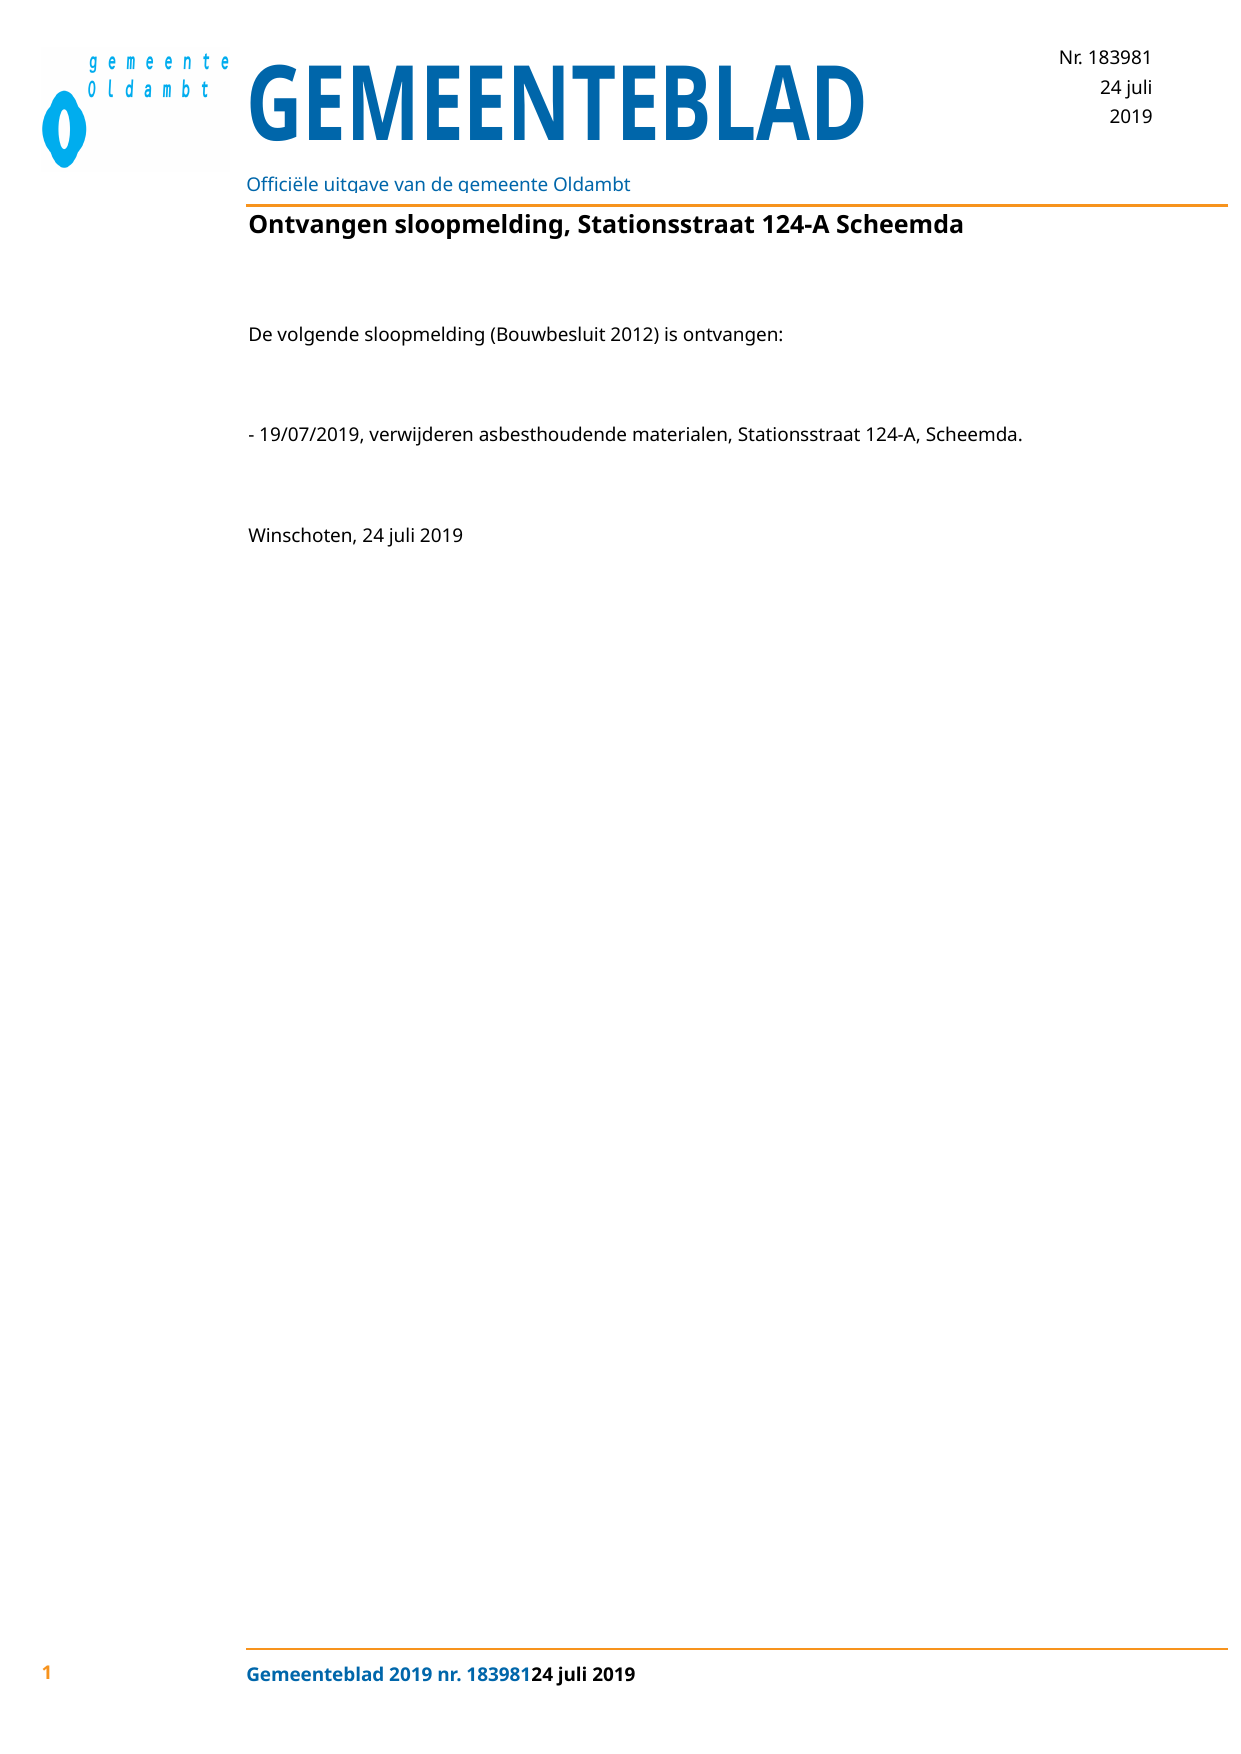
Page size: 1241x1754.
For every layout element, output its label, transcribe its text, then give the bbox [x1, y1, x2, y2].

text De volgende sloopmelding (Bouwbesluit 2012) is ontvangen: [248, 321, 1152, 346]
text Ontvangen sloopmelding, Stationsstraat 124-A Scheemda [248, 207, 1152, 241]
text Winschoten, 24 juli 2019 [248, 522, 1152, 548]
picture [41, 47, 231, 172]
text - 19/07/2019, verwijderen asbesthoudende materialen, Stationsstraat 124-A, Scheemda. [248, 422, 1152, 447]
